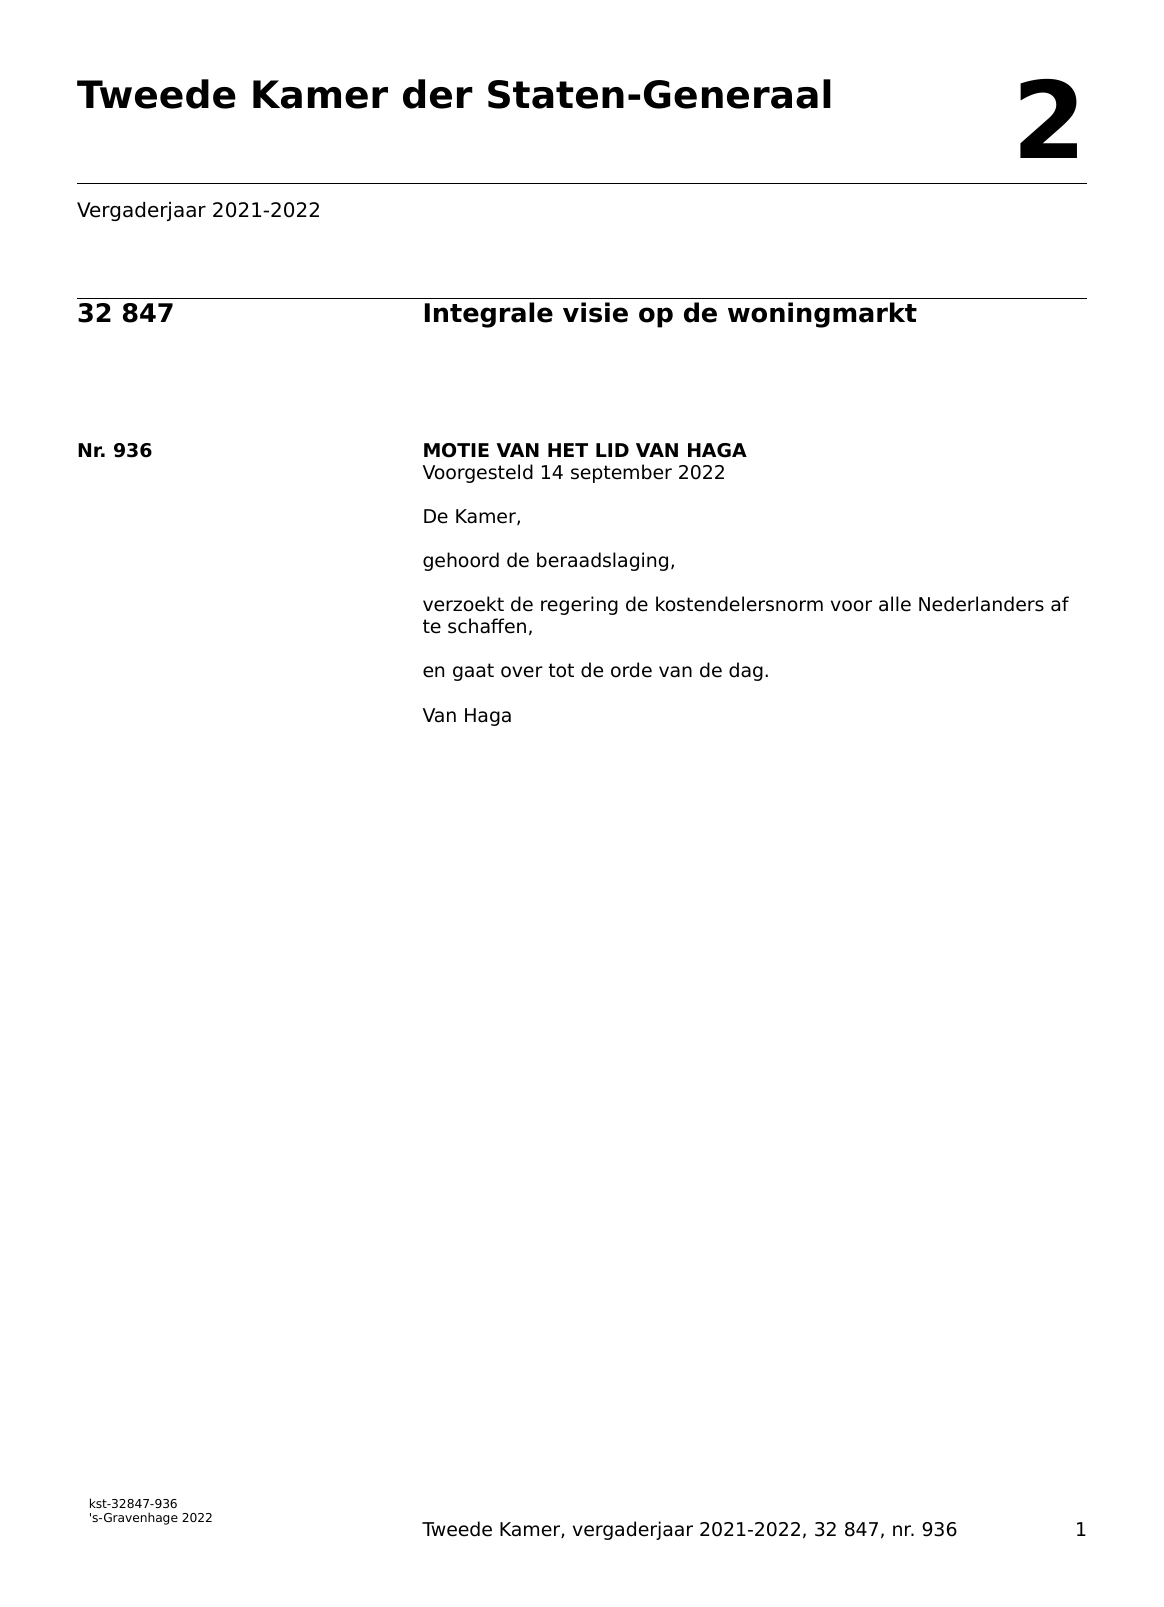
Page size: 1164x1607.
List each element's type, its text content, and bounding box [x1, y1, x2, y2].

text De Kamer, [422, 506, 1087, 528]
text en gaat over tot de orde van de dag. [422, 660, 1087, 682]
table_header Tweede Kamer der Staten-Generaal [77, 59, 886, 183]
table_cell Vergaderjaar 2021-2022 [77, 184, 1087, 298]
subtitle Nr. 936 MOTIE VAN HET LID VAN HAGA [77, 440, 1087, 462]
subtitle 32 847 Integrale visie op de woningmarkt [77, 299, 1087, 329]
table_header 2 [886, 59, 1087, 183]
text Voorgesteld 14 september 2022 [422, 462, 1087, 484]
text kst-32847-936 [88, 1497, 323, 1511]
text 's-Gravenhage 2022 [88, 1511, 323, 1525]
text Van Haga [422, 704, 1087, 726]
text verzoekt de regering de kostendelersnorm voor alle Nederlanders af te schaffen, [422, 594, 1087, 638]
text gehoord de beraadslaging, [422, 550, 1087, 572]
